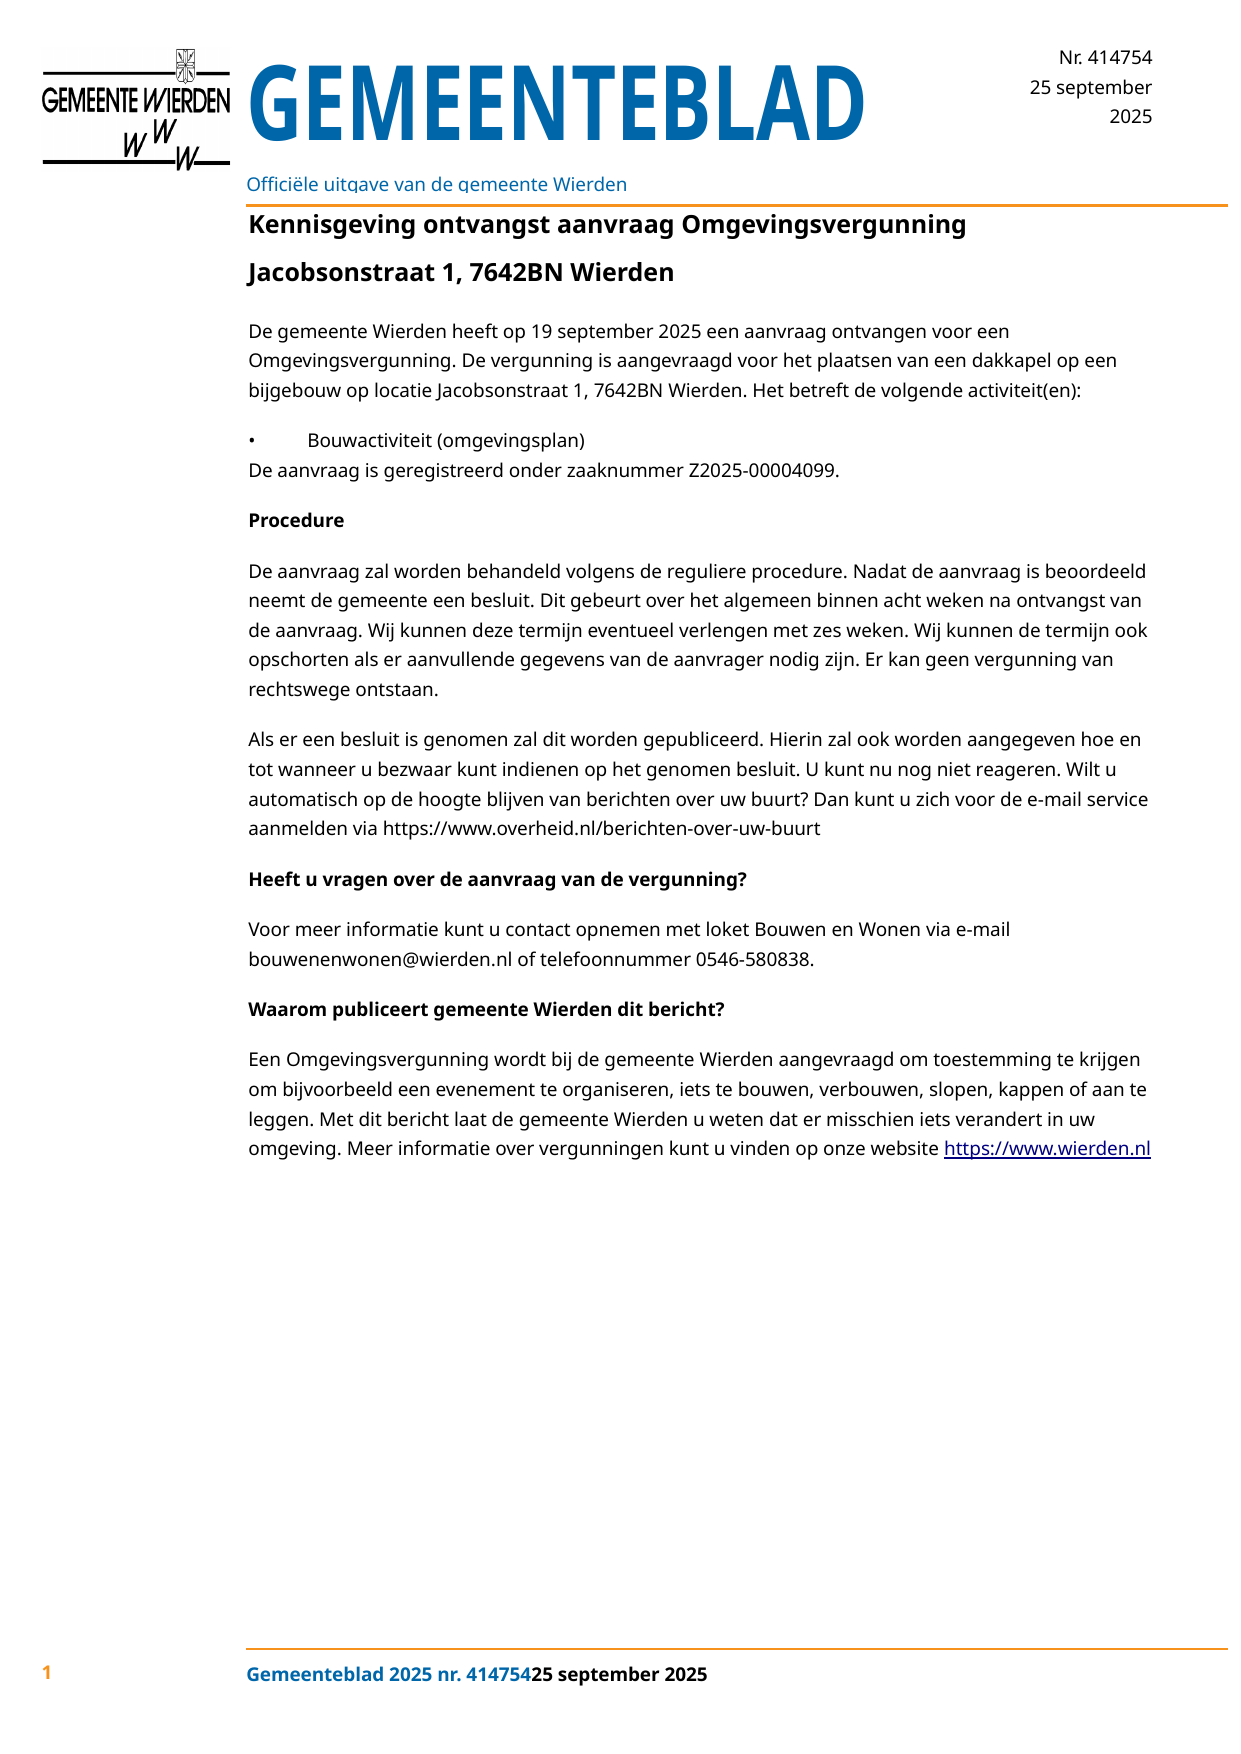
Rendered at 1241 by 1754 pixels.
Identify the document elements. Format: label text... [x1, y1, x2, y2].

text De aanvraag zal worden behandeld volgens de reguliere procedure. Nadat de aanvraag is beoordeeld neemt de gemeente een besluit. Dit gebeurt over het algemeen binnen acht weken na ontvangst van de aanvraag. Wij kunnen deze termijn eventueel verlengen met zes weken. Wij kunnen de termijn ook opschorten als er aanvullende gegevens van de aanvrager nodig zijn. Er kan geen vergunning van rechtswege ontstaan. [248, 558, 1152, 702]
list Bouwactiviteit (omgevingsplan) [248, 427, 1152, 453]
text De aanvraag is geregistreerd onder zaaknummer Z2025-00004099. [248, 457, 1152, 483]
text Kennisgeving ontvangst aanvraag Omgevingsvergunning Jacobsonstraat 1, 7642BN Wierden [248, 207, 1152, 288]
text Waarom publiceert gemeente Wierden dit bericht? [248, 996, 1152, 1022]
text De gemeente Wierden heeft op 19 september 2025 een aanvraag ontvangen voor een Omgevingsvergunning. De vergunning is aangevraagd voor het plaatsen van een dakkapel op een bijgebouw op locatie Jacobsonstraat 1, 7642BN Wierden. Het betreft de volgende activiteit(en): [248, 318, 1152, 403]
text Voor meer informatie kunt u contact opnemen met loket Bouwen en Wonen via e-mail bouwenenwonen@wierden.nl of telefoonnummer 0546-580838. [248, 916, 1152, 972]
text Als er een besluit is genomen zal dit worden gepubliceerd. Hierin zal ook worden aangegeven hoe en tot wanneer u bezwaar kunt indienen op het genomen besluit. U kunt nu nog niet reageren. Wilt u automatisch op de hoogte blijven van berichten over uw buurt? Dan kunt u zich voor de e-mail service aanmelden via https://www.overheid.nl/berichten-over-uw-buurt [248, 727, 1152, 841]
text Een Omgevingsvergunning wordt bij de gemeente Wierden aangevraagd om toestemming te krijgen om bijvoorbeeld een evenement te organiseren, iets te bouwen, verbouwen, slopen, kappen of aan te leggen. Met dit bericht laat de gemeente Wierden u weten dat er misschien iets verandert in uw omgeving. Meer informatie over vergunningen kunt u vinden op onze website https://www.wierden.nl [248, 1047, 1152, 1161]
picture [41, 47, 231, 172]
text Procedure [248, 507, 1152, 533]
text Heeft u vragen over de aanvraag van de vergunning? [248, 866, 1152, 892]
